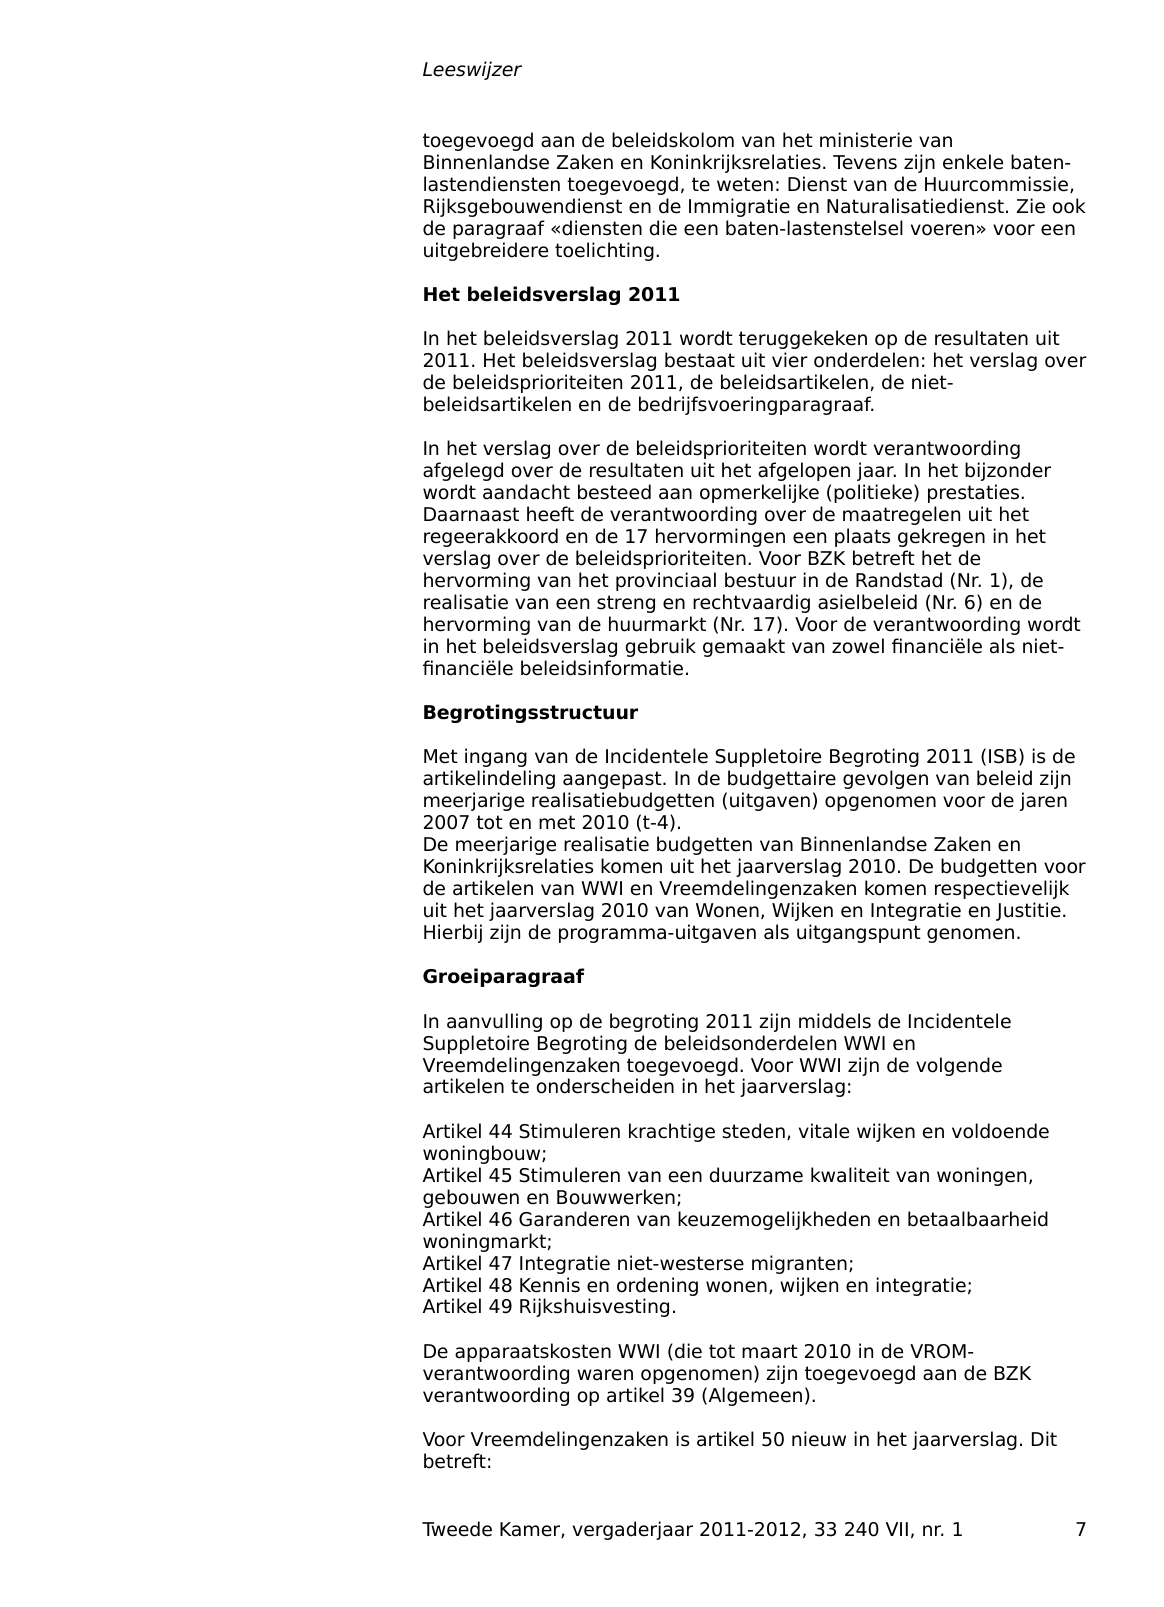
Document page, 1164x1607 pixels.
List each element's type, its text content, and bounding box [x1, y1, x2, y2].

subtitle Groeiparagraaf [422, 966, 1087, 988]
text In het verslag over de beleidsprioriteiten wordt verantwoording afgelegd over de resultaten uit het afgelopen jaar. In het bijzonder wordt aandacht besteed aan opmerkelijke (politieke) prestaties. Daarnaast heeft de verantwoording over de maatregelen uit het regeerakkoord en de 17 hervormingen een plaats gekregen in het verslag over de beleidsprioriteiten. Voor BZK betreft het de hervorming van het provinciaal bestuur in de Randstad (Nr. 1), de realisatie van een streng en rechtvaardig asielbeleid (Nr. 6) en de hervorming van de huurmarkt (Nr. 17). Voor de verantwoording wordt in het beleidsverslag gebruik gemaakt van zowel financiële als niet-financiële beleidsinformatie. [422, 438, 1087, 680]
text Artikel 46 Garanderen van keuzemogelijkheden en betaalbaarheid woningmarkt; [422, 1208, 1087, 1252]
text Artikel 49 Rijkshuisvesting. [422, 1296, 1087, 1318]
text Voor Vreemdelingenzaken is artikel 50 nieuw in het jaarverslag. Dit betreft: [422, 1429, 1087, 1473]
text Artikel 48 Kennis en ordening wonen, wijken en integratie; [422, 1274, 1087, 1296]
text De apparaatskosten WWI (die tot maart 2010 in de VROM-verantwoording waren opgenomen) zijn toegevoegd aan de BZK verantwoording op artikel 39 (Algemeen). [422, 1341, 1087, 1407]
text Artikel 44 Stimuleren krachtige steden, vitale wijken en voldoende woningbouw; [422, 1121, 1087, 1164]
text Artikel 47 Integratie niet-westerse migranten; [422, 1252, 1087, 1274]
text toegevoegd aan de beleidskolom van het ministerie van Binnenlandse Zaken en Koninkrijksrelaties. Tevens zijn enkele baten-lastendiensten toegevoegd, te weten: Dienst van de Huurcommissie, Rijksgebouwendienst en de Immigratie en Naturalisatiedienst. Zie ook de paragraaf «diensten die een baten-lastenstelsel voeren» voor een uitgebreidere toelichting. [422, 130, 1087, 262]
text In aanvulling op de begroting 2011 zijn middels de Incidentele Suppletoire Begroting de beleidsonderdelen WWI en Vreemdelingenzaken toegevoegd. Voor WWI zijn de volgende artikelen te onderscheiden in het jaarverslag: [422, 1011, 1087, 1098]
text In het beleidsverslag 2011 wordt teruggekeken op de resultaten uit 2011. Het beleidsverslag bestaat uit vier onderdelen: het verslag over de beleidsprioriteiten 2011, de beleidsartikelen, de niet-beleidsartikelen en de bedrijfsvoeringparagraaf. [422, 328, 1087, 416]
text Met ingang van de Incidentele Suppletoire Begroting 2011 (ISB) is de artikelindeling aangepast. In de budgettaire gevolgen van beleid zijn meerjarige realisatiebudgetten (uitgaven) opgenomen voor de jaren 2007 tot en met 2010 (t-4). [422, 746, 1087, 834]
subtitle Begrotingsstructuur [422, 702, 1087, 724]
text Artikel 45 Stimuleren van een duurzame kwaliteit van woningen, gebouwen en Bouwwerken; [422, 1164, 1087, 1208]
subtitle Het beleidsverslag 2011 [422, 284, 1087, 306]
text De meerjarige realisatie budgetten van Binnenlandse Zaken en Koninkrijksrelaties komen uit het jaarverslag 2010. De budgetten voor de artikelen van WWI en Vreemdelingenzaken komen respectievelijk uit het jaarverslag 2010 van Wonen, Wijken en Integratie en Justitie. Hierbij zijn de programma-uitgaven als uitgangspunt genomen. [422, 834, 1087, 944]
